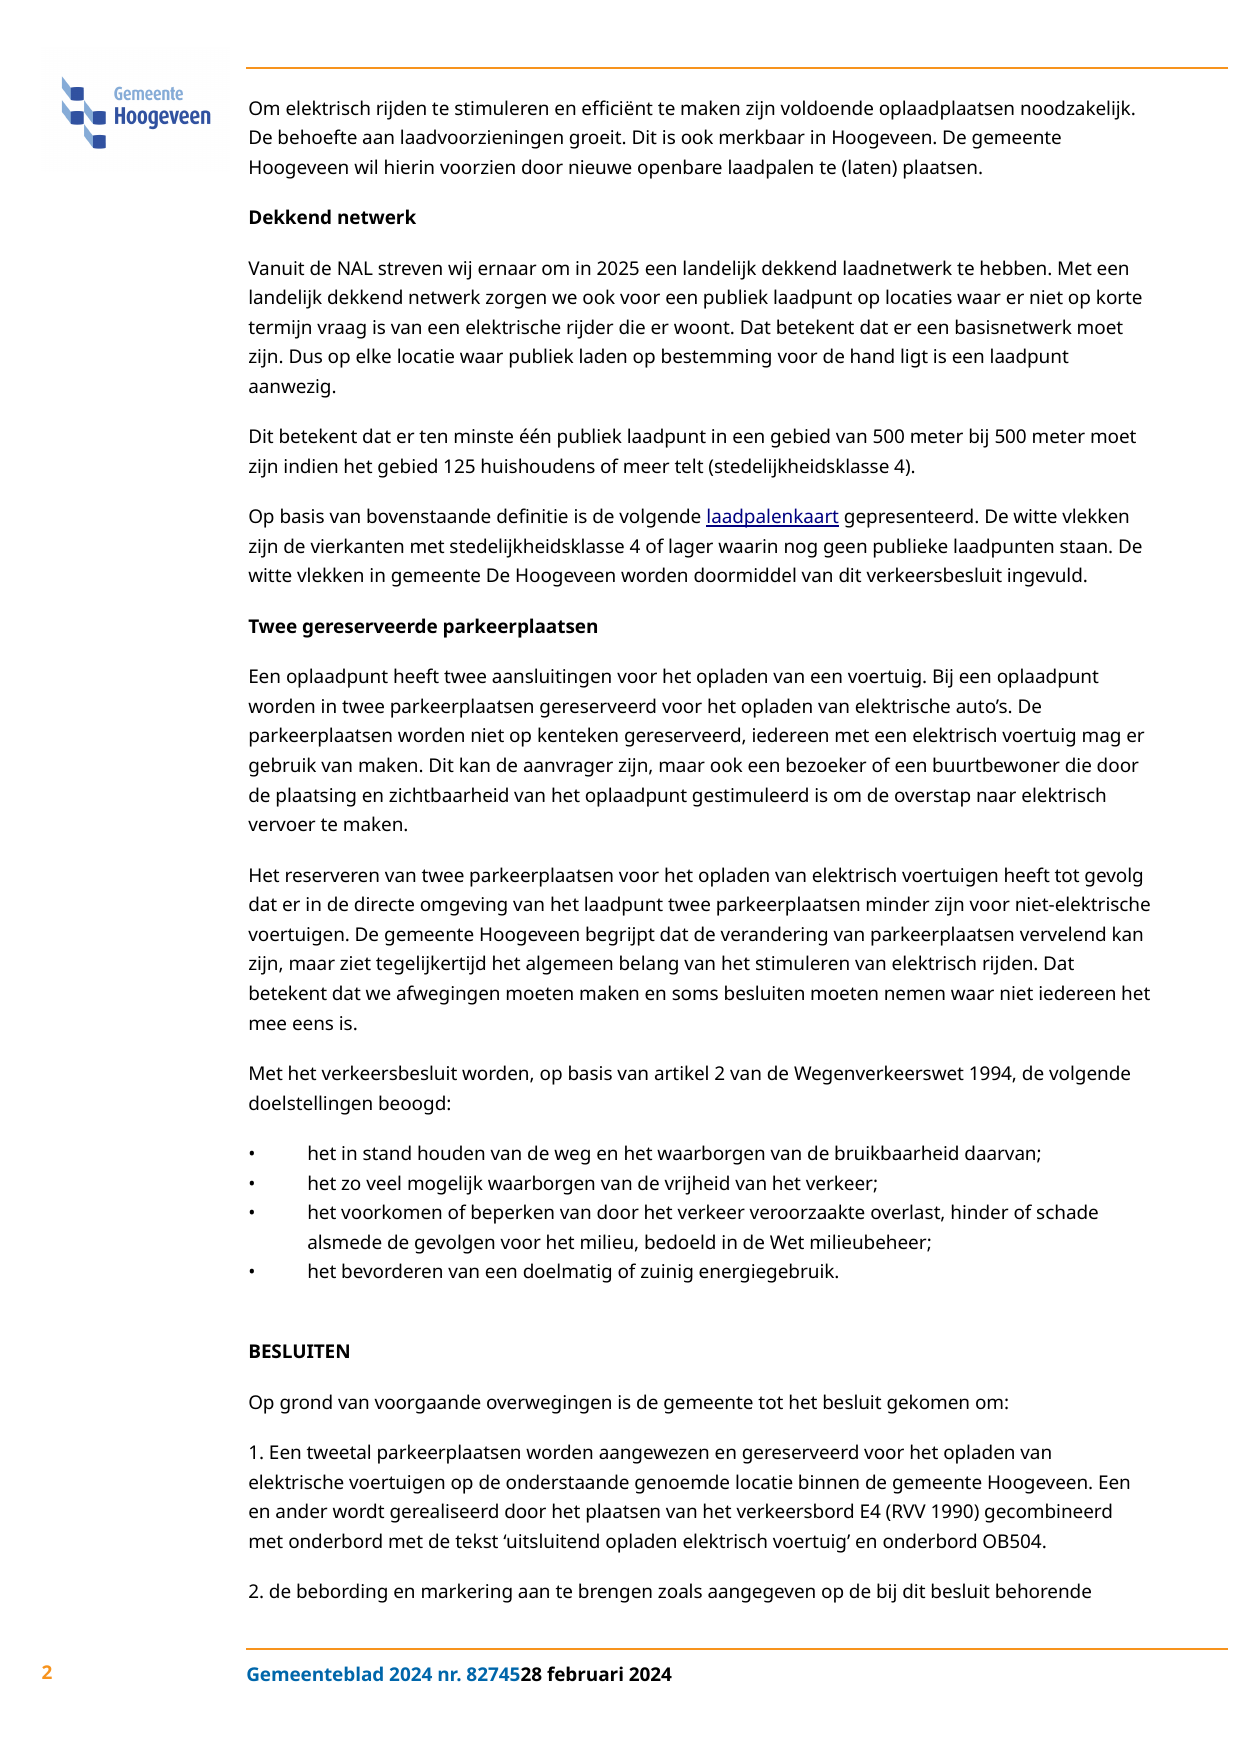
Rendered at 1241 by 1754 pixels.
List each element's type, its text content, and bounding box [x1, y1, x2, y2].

text Het reserveren van twee parkeerplaatsen voor het opladen van elektrisch voertuigen heeft tot gevolg dat er in de directe omgeving van het laadpunt twee parkeerplaatsen minder zijn voor niet-elektrische voertuigen. De gemeente Hoogeveen begrijpt dat de verandering van parkeerplaatsen vervelend kan zijn, maar ziet tegelijkertijd het algemeen belang van het stimuleren van elektrisch rijden. Dat betekent dat we afwegingen moeten maken en soms besluiten moeten nemen waar niet iedereen het mee eens is. [248, 862, 1152, 1036]
list het voorkomen of beperken van door het verkeer veroorzaakte overlast, hinder of schade alsmede de gevolgen voor het milieu, bedoeld in de Wet milieubeheer; [248, 1199, 1152, 1255]
text Een oplaadpunt heeft twee aansluitingen voor het opladen van een voertuig. Bij een oplaadpunt worden in twee parkeerplaatsen gereserveerd voor het opladen van elektrische auto’s. De parkeerplaatsen worden niet op kenteken gereserveerd, iedereen met een elektrisch voertuig mag er gebruik van maken. Dit kan de aanvrager zijn, maar ook een bezoeker of een buurtbewoner die door de plaatsing en zichtbaarheid van het oplaadpunt gestimuleerd is om de overstap naar elektrisch vervoer te maken. [248, 663, 1152, 837]
text Twee gereserveerde parkeerplaatsen [248, 613, 1152, 639]
text Dekkend netwerk [248, 204, 1152, 230]
text Om elektrisch rijden te stimuleren en efficiënt te maken zijn voldoende oplaadplaatsen noodzakelijk. De behoefte aan laadvoorzieningen groeit. Dit is ook merkbaar in Hoogeveen. De gemeente Hoogeveen wil hierin voorzien door nieuwe openbare laadpalen te (laten) plaatsen. [248, 95, 1152, 180]
text Op basis van bovenstaande definitie is de volgende laadpalenkaart gepresenteerd. De witte vlekken zijn de vierkanten met stedelijkheidsklasse 4 of lager waarin nog geen publieke laadpunten staan. De witte vlekken in gemeente De Hoogeveen worden doormiddel van dit verkeersbesluit ingevuld. [248, 503, 1152, 588]
list het bevorderen van een doelmatig of zuinig energiegebruik. [248, 1258, 1152, 1284]
text Dit betekent dat er ten minste één publiek laadpunt in een gebied van 500 meter bij 500 meter moet zijn indien het gebied 125 huishoudens of meer telt (stedelijkheidsklasse 4). [248, 423, 1152, 479]
text BESLUITEN [248, 1338, 1152, 1364]
text Met het verkeersbesluit worden, op basis van artikel 2 van de Wegenverkeerswet 1994, de volgende doelstellingen beoogd: [248, 1060, 1152, 1116]
text 1. Een tweetal parkeerplaatsen worden aangewezen en gereserveerd voor het opladen van elektrische voertuigen op de onderstaande genoemde locatie binnen de gemeente Hoogeveen. Een en ander wordt gerealiseerd door het plaatsen van het verkeersbord E4 (RVV 1990) gecombineerd met onderbord met de tekst ‘uitsluitend opladen elektrisch voertuig’ en onderbord OB504. [248, 1439, 1152, 1554]
list het zo veel mogelijk waarborgen van de vrijheid van het verkeer; [248, 1170, 1152, 1196]
text Op grond van voorgaande overwegingen is de gemeente tot het besluit gekomen om: [248, 1389, 1152, 1415]
text 2. de bebording en markering aan te brengen zoals aangegeven op de bij dit besluit behorende [248, 1578, 1152, 1604]
picture [41, 47, 231, 172]
list het in stand houden van de weg en het waarborgen van de bruikbaarheid daarvan; [248, 1140, 1152, 1166]
text Vanuit de NAL streven wij ernaar om in 2025 een landelijk dekkend laadnetwerk te hebben. Met een landelijk dekkend netwerk zorgen we ook voor een publiek laadpunt op locaties waar er niet op korte termijn vraag is van een elektrische rijder die er woont. Dat betekent dat er een basisnetwerk moet zijn. Dus op elke locatie waar publiek laden op bestemming voor de hand ligt is een laadpunt aanwezig. [248, 255, 1152, 399]
